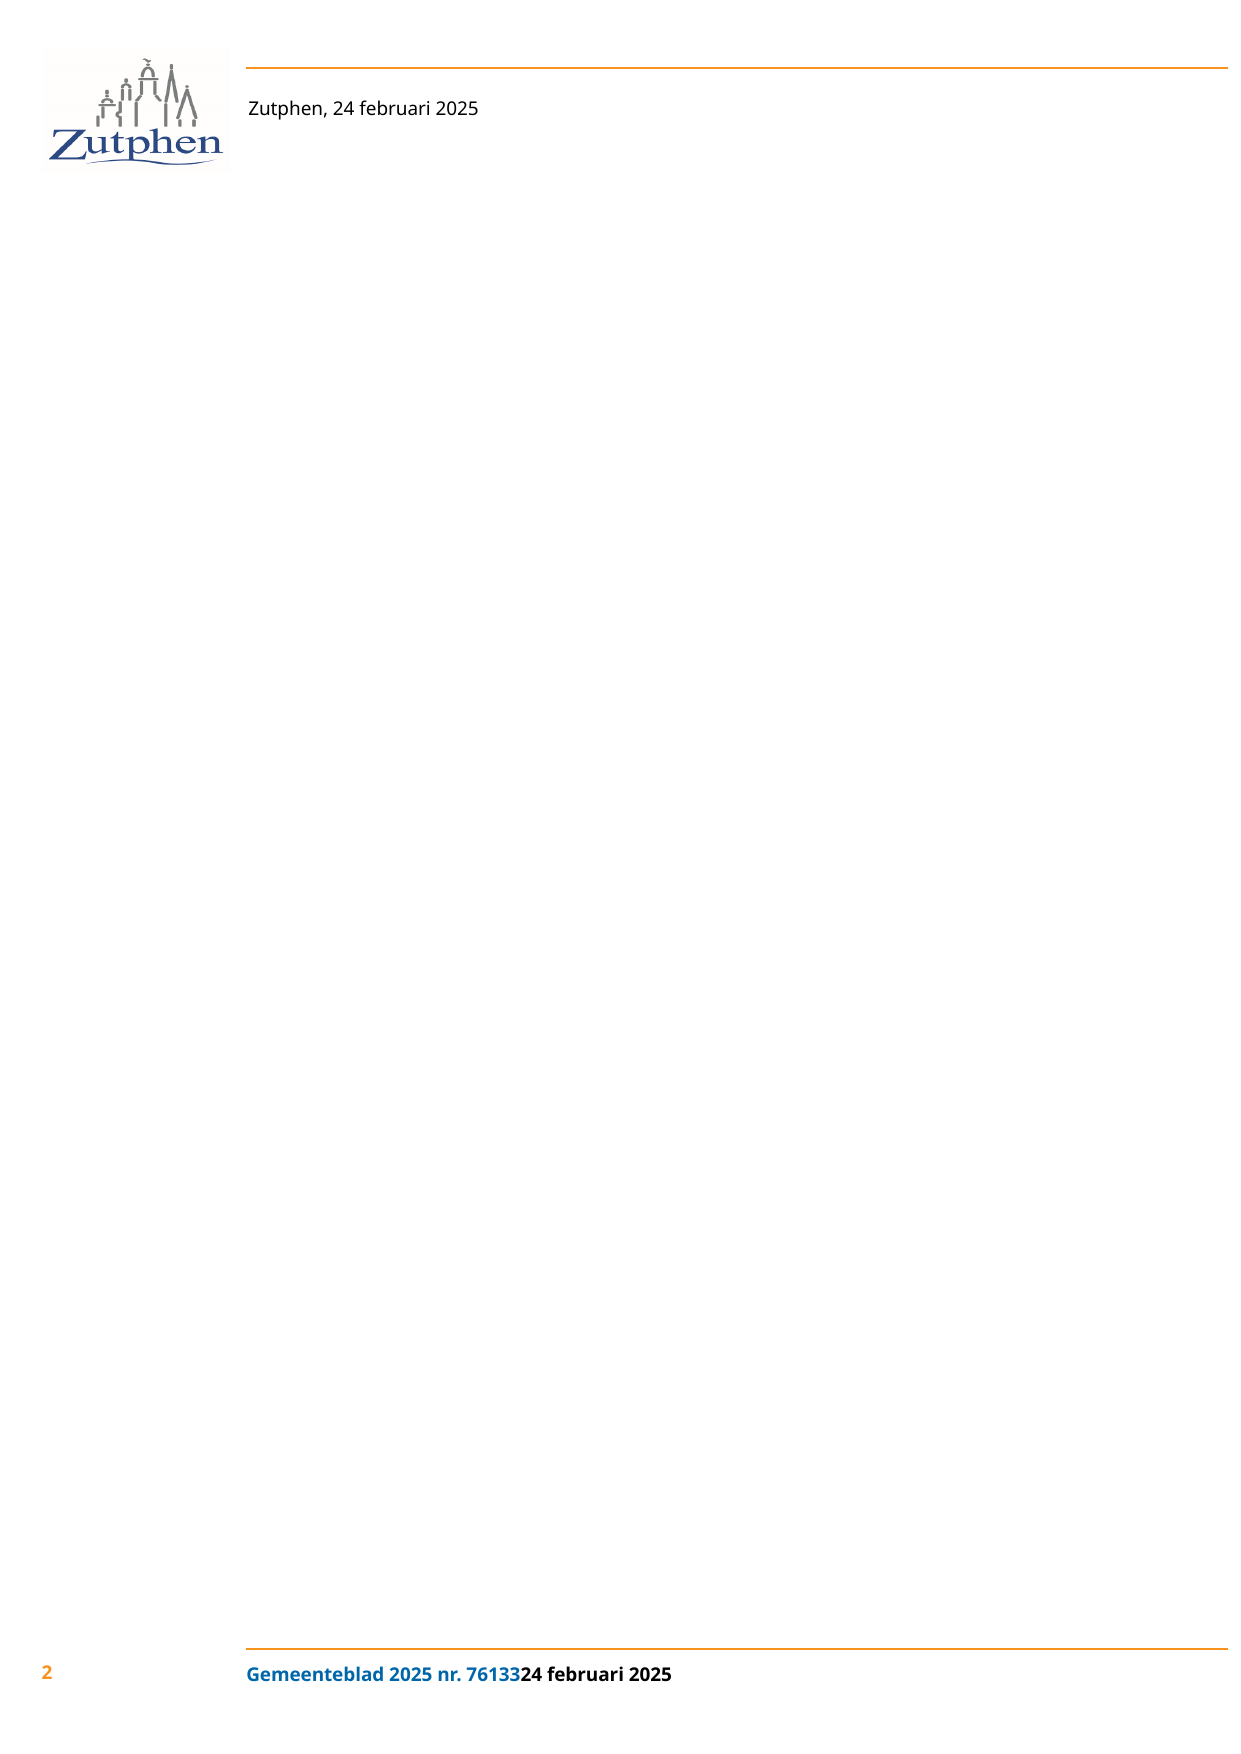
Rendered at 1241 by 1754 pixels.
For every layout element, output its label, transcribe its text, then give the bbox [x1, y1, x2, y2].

picture [41, 47, 231, 172]
text Zutphen, 24 februari 2025 [248, 95, 1152, 121]
